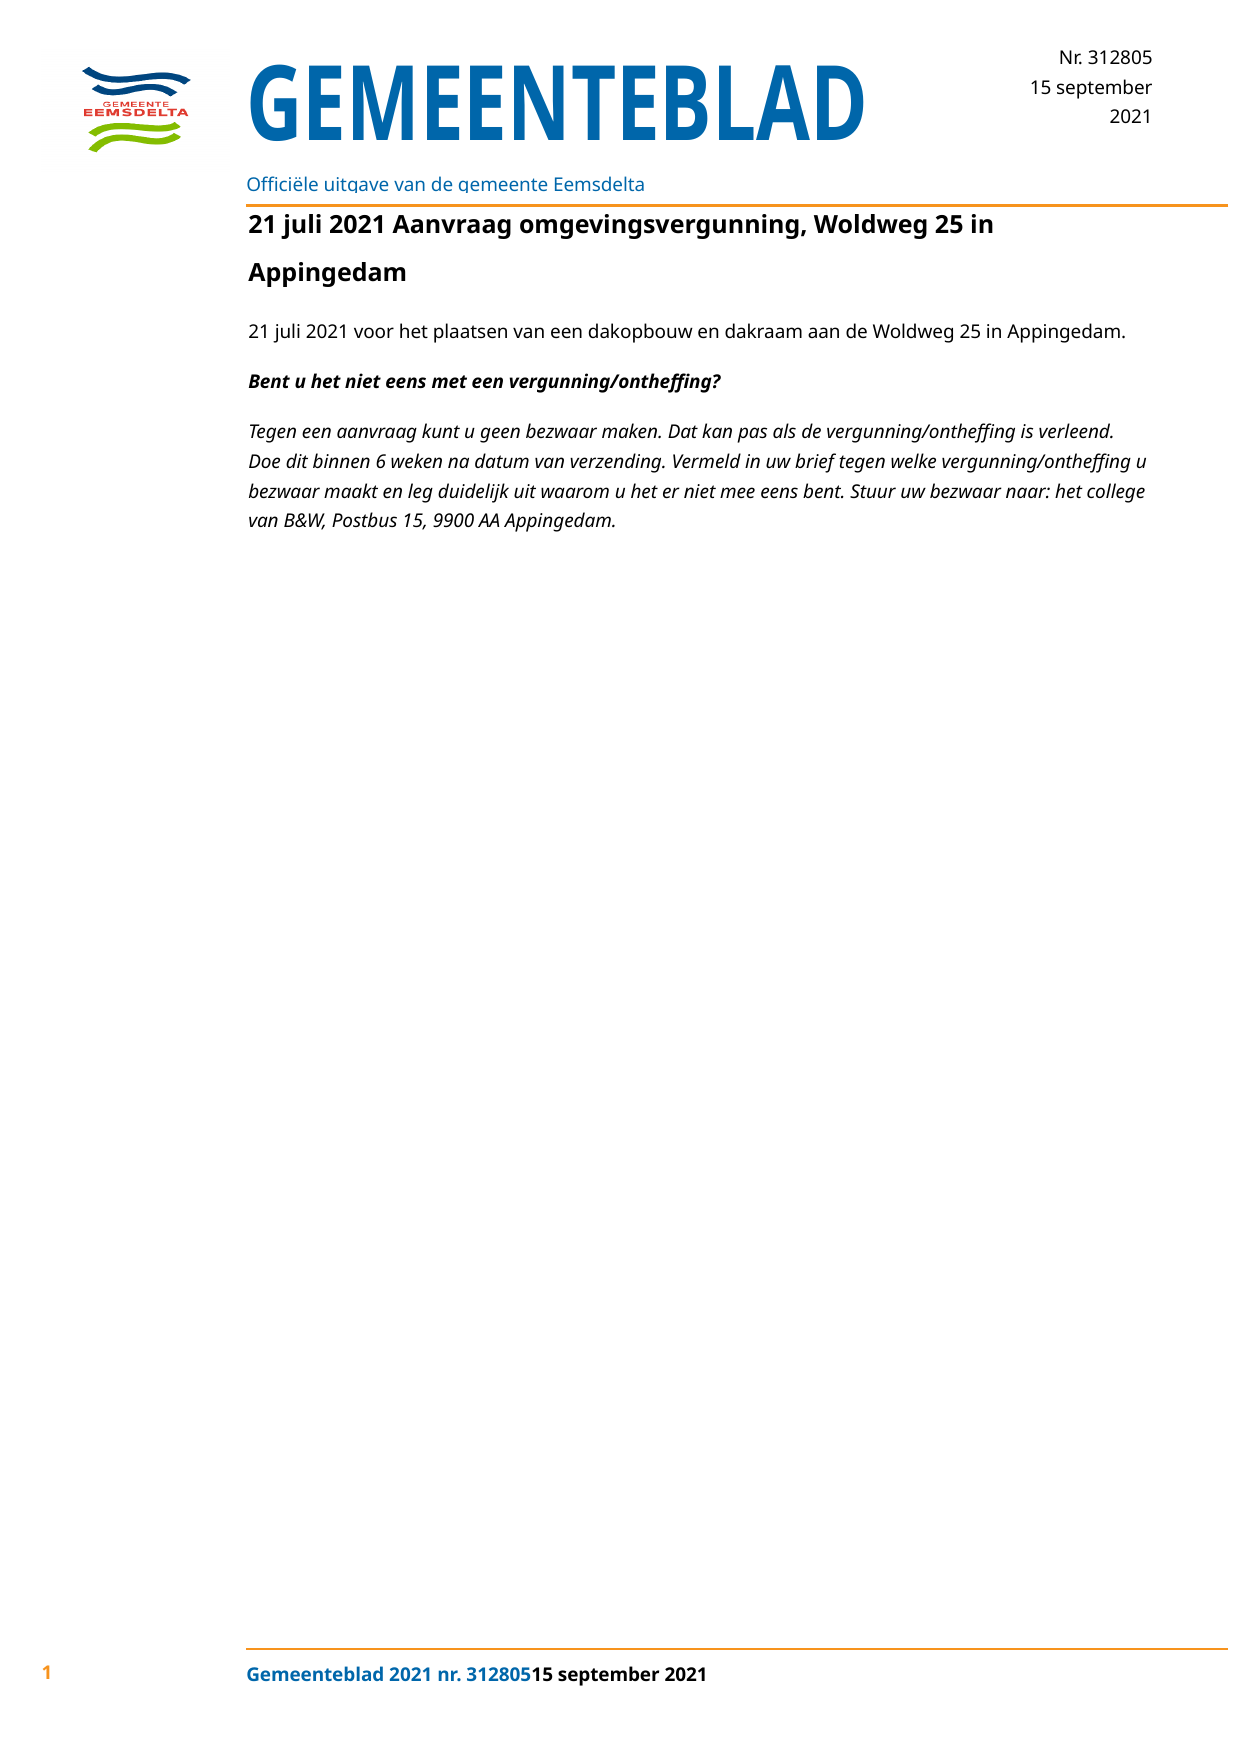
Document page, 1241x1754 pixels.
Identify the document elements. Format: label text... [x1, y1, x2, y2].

text 21 juli 2021 voor het plaatsen van een dakopbouw en dakraam aan de Woldweg 25 in Appingedam. [248, 318, 1152, 344]
picture [41, 47, 231, 172]
text Tegen een aanvraag kunt u geen bezwaar maken. Dat kan pas als de vergunning/ontheffing is verleend. Doe dit binnen 6 weken na datum van verzending. Vermeld in uw brief tegen welke vergunning/ontheffing u bezwaar maakt en leg duidelijk uit waarom u het er niet mee eens bent. Stuur uw bezwaar naar: het college van B&W, Postbus 15, 9900 AA Appingedam. [248, 419, 1152, 533]
text Bent u het niet eens met een vergunning/ontheffing? [248, 368, 1152, 394]
text 21 juli 2021 Aanvraag omgevingsvergunning, Woldweg 25 in Appingedam [248, 207, 1152, 288]
